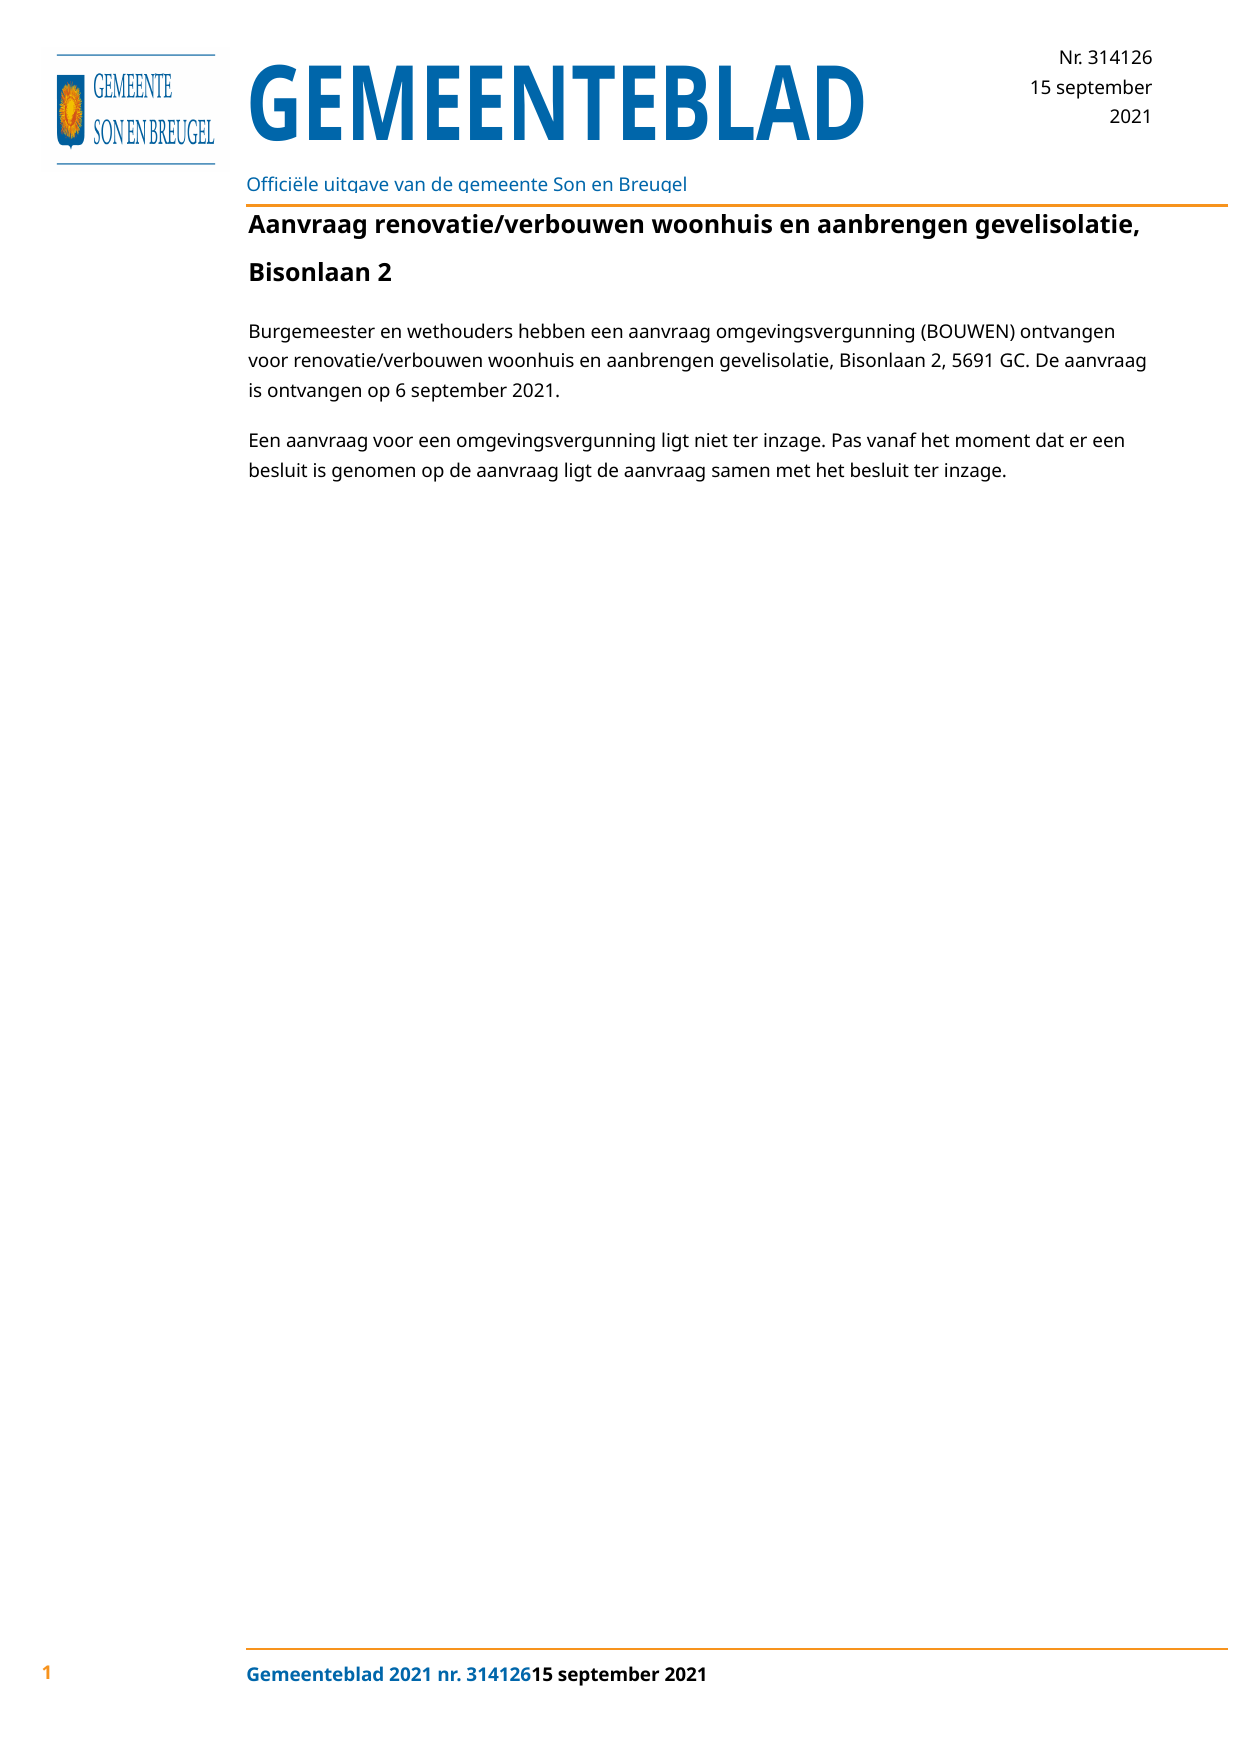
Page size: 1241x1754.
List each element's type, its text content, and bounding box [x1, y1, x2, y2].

text Aanvraag renovatie/verbouwen woonhuis en aanbrengen gevelisolatie, Bisonlaan 2 [248, 207, 1152, 288]
text Burgemeester en wethouders hebben een aanvraag omgevingsvergunning (BOUWEN) ontvangen voor renovatie/verbouwen woonhuis en aanbrengen gevelisolatie, Bisonlaan 2, 5691 GC. De aanvraag is ontvangen op 6 september 2021. [248, 318, 1152, 403]
text Een aanvraag voor een omgevingsvergunning ligt niet ter inzage. Pas vanaf het moment dat er een besluit is genomen op de aanvraag ligt de aanvraag samen met het besluit ter inzage. [248, 427, 1152, 483]
picture [41, 47, 231, 172]
